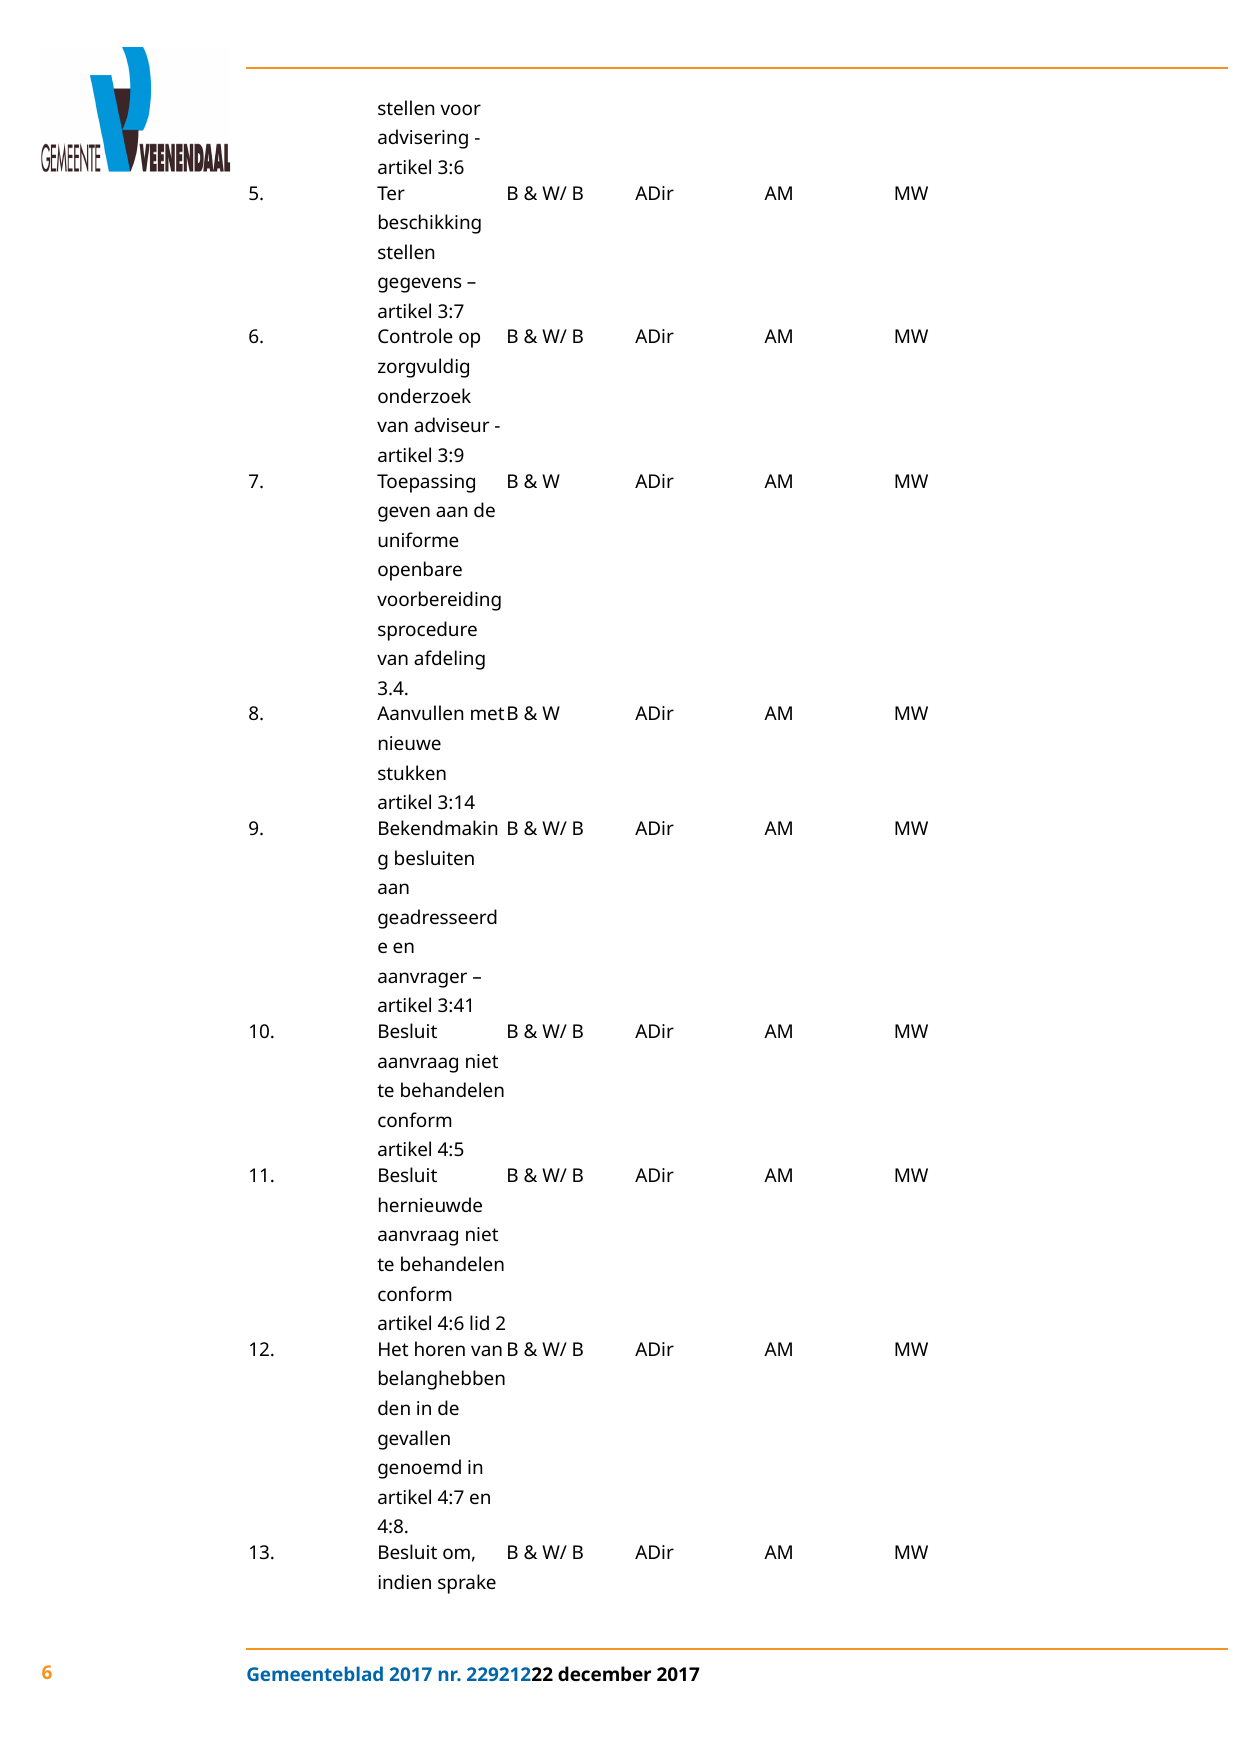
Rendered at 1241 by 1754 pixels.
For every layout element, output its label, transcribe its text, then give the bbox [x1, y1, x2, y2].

table_cell AM [764, 324, 893, 468]
table_cell [248, 815, 377, 1018]
table_cell Bekendmaking besluiten aan geadresseerde en aanvrager – artikel 3:41 [377, 815, 506, 1018]
table_cell [1023, 1163, 1152, 1336]
table_cell [248, 1163, 377, 1336]
table_cell B & W/ B [506, 180, 635, 324]
table_cell AM [764, 1336, 893, 1539]
table_cell MW [894, 1539, 1022, 1594]
table_cell Toepassing geven aan de uniforme openbare voorbereidingsprocedure van afdeling 3.4. [377, 468, 506, 701]
table_cell B & W/ B [506, 324, 635, 468]
table_cell AM [764, 180, 893, 324]
table_cell [635, 95, 764, 180]
table_cell ADir [635, 1018, 764, 1162]
table_cell [506, 95, 635, 180]
table_cell ADir [635, 815, 764, 1018]
table_cell [248, 701, 377, 815]
table_cell MW [894, 324, 1022, 468]
table_cell [248, 95, 377, 180]
table_cell AM [764, 1018, 893, 1162]
table_cell [1023, 1539, 1152, 1594]
table_cell Besluit hernieuwde aanvraag niet te behandelen conform artikel 4:6 lid 2 [377, 1163, 506, 1336]
table_cell Ter beschikking stellen gegevens – artikel 3:7 [377, 180, 506, 324]
table_cell AM [764, 701, 893, 815]
table_cell B & W/ B [506, 1336, 635, 1539]
table_cell ADir [635, 1539, 764, 1594]
table_cell [248, 180, 377, 324]
table_cell MW [894, 1163, 1022, 1336]
table_cell [1023, 324, 1152, 468]
table_cell AM [764, 815, 893, 1018]
table_cell ADir [635, 180, 764, 324]
table_cell AM [764, 1539, 893, 1594]
table_cell MW [894, 1018, 1022, 1162]
table_cell [248, 468, 377, 701]
table_cell B & W/ B [506, 1018, 635, 1162]
table_cell stellen voor advisering - artikel 3:6 [377, 95, 506, 180]
table_cell [1023, 468, 1152, 701]
table_cell [1023, 95, 1152, 180]
table_cell [1023, 1018, 1152, 1162]
table_cell Het horen van belanghebbenden in de gevallen genoemd in artikel 4:7 en 4:8. [377, 1336, 506, 1539]
table_cell Besluit om, indien sprake [377, 1539, 506, 1594]
table_cell ADir [635, 1336, 764, 1539]
table_cell [248, 324, 377, 468]
table_cell ADir [635, 701, 764, 815]
table_cell MW [894, 180, 1022, 324]
table_cell MW [894, 1336, 1022, 1539]
table_cell MW [894, 701, 1022, 815]
table_cell [248, 1539, 377, 1594]
table_cell [764, 95, 893, 180]
table_cell [248, 1018, 377, 1162]
picture [41, 47, 130, 172]
table_cell [1023, 180, 1152, 324]
table_cell [1023, 701, 1152, 815]
table_cell [1023, 1336, 1152, 1539]
table_cell B & W/ B [506, 815, 635, 1018]
table_cell MW [894, 815, 1022, 1018]
table_cell AM [764, 468, 893, 701]
table_cell ADir [635, 324, 764, 468]
table_cell MW [894, 468, 1022, 701]
table_cell ADir [635, 1163, 764, 1336]
table_cell B & W [506, 468, 635, 701]
table_cell Controle op zorgvuldig onderzoek van adviseur - artikel 3:9 [377, 324, 506, 468]
table_cell [894, 95, 1022, 180]
table_cell B & W/ B [506, 1163, 635, 1336]
table_cell ADir [635, 468, 764, 701]
picture [123, 47, 231, 172]
table_cell Besluit aanvraag niet te behandelen conform artikel 4:5 [377, 1018, 506, 1162]
table_cell [1023, 815, 1152, 1018]
table_cell Aanvullen met nieuwe stukken artikel 3:14 [377, 701, 506, 815]
table_cell B & W/ B [506, 1539, 635, 1594]
table_cell B & W [506, 701, 635, 815]
table_cell AM [764, 1163, 893, 1336]
table_cell [248, 1336, 377, 1539]
